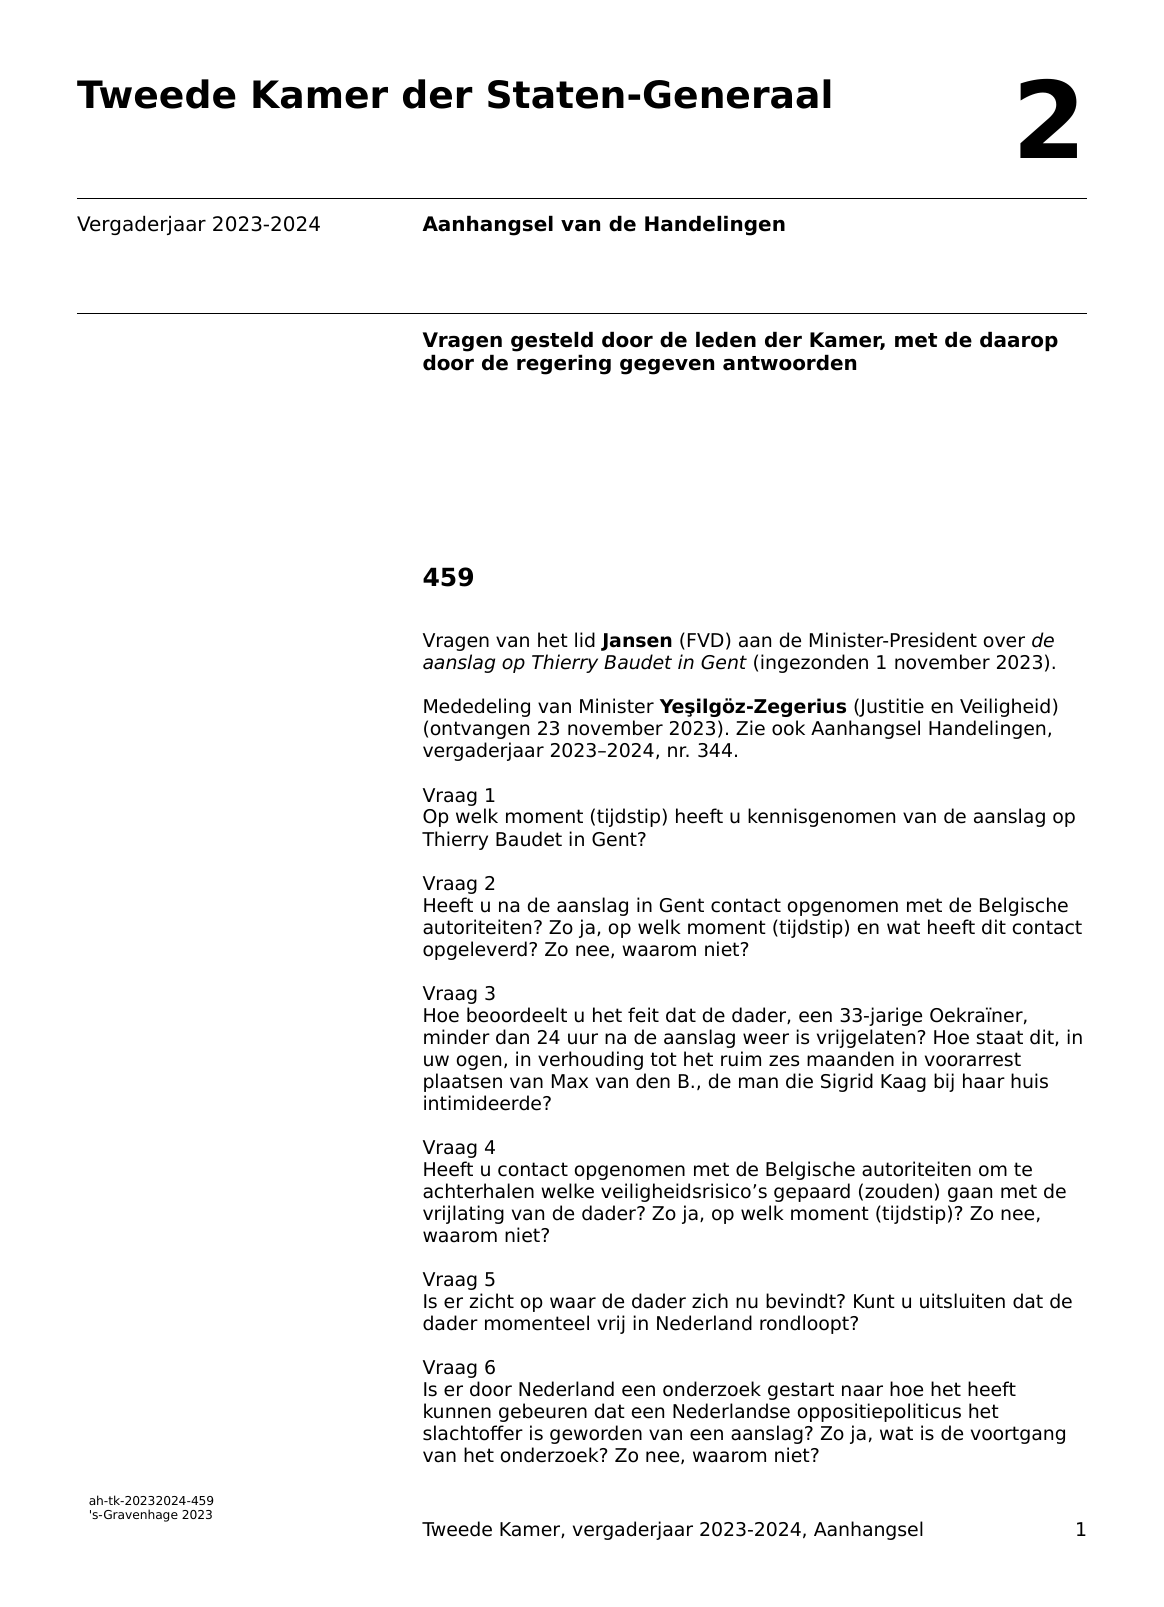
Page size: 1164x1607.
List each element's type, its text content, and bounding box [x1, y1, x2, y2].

text Vraag 6 [422, 1357, 1087, 1379]
table_cell Vragen gesteld door de leden der Kamer, met de daarop door de regering gegeven antwoorden [422, 314, 1087, 375]
text Heeft u na de aanslag in Gent contact opgenomen met de Belgische autoriteiten? Zo ja, op welk moment (tijdstip) en wat heeft dit contact opgeleverd? Zo nee, waarom niet? [422, 894, 1087, 961]
text ah-tk-20232024-459 [88, 1494, 323, 1508]
text Heeft u contact opgenomen met de Belgische autoriteiten om te achterhalen welke veiligheidsrisico’s gepaard (zouden) gaan met de vrijlating van de dader? Zo ja, op welk moment (tijdstip)? Zo nee, waarom niet? [422, 1159, 1087, 1247]
text Vraag 3 [422, 983, 1087, 1005]
text Hoe beoordeelt u het feit dat de dader, een 33-jarige Oekraïner, minder dan 24 uur na de aanslag weer is vrijgelaten? Hoe staat dit, in uw ogen, in verhouding tot het ruim zes maanden in voorarrest plaatsen van Max van den B., de man die Sigrid Kaag bij haar huis intimideerde? [422, 1005, 1087, 1114]
text 459 [422, 563, 1087, 592]
text Vraag 4 [422, 1137, 1087, 1159]
text Is er zicht op waar de dader zich nu bevindt? Kunt u uitsluiten dat de dader momenteel vrij in Nederland rondloopt? [422, 1291, 1087, 1335]
text 's-Gravenhage 2023 [88, 1508, 323, 1522]
text Op welk moment (tijdstip) heeft u kennisgenomen van de aanslag op Thierry Baudet in Gent? [422, 806, 1087, 850]
text Vraag 2 [422, 873, 1087, 894]
table_cell Vergaderjaar 2023-2024 [77, 199, 422, 313]
text Vragen van het lid Jansen (FVD) aan de Minister-President over de aanslag op Thierry Baudet in Gent (ingezonden 1 november 2023). [422, 630, 1087, 674]
table_cell [77, 314, 422, 375]
text Vraag 1 [422, 784, 1087, 806]
text Is er door Nederland een onderzoek gestart naar hoe het heeft kunnen gebeuren dat een Nederlandse oppositiepoliticus het slachtoffer is geworden van een aanslag? Zo ja, wat is de voortgang van het onderzoek? Zo nee, waarom niet? [422, 1379, 1087, 1467]
text Mededeling van Minister Yeşilgöz-Zegerius (Justitie en Veiligheid) (ontvangen 23 november 2023). Zie ook Aanhangsel Handelingen, vergaderjaar 2023–2024, nr. 344. [422, 696, 1087, 762]
text Vraag 5 [422, 1269, 1087, 1291]
table_cell Aanhangsel van de Handelingen [422, 199, 1087, 313]
table_header 2 [886, 59, 1087, 198]
table_header Tweede Kamer der Staten-Generaal [77, 59, 886, 198]
